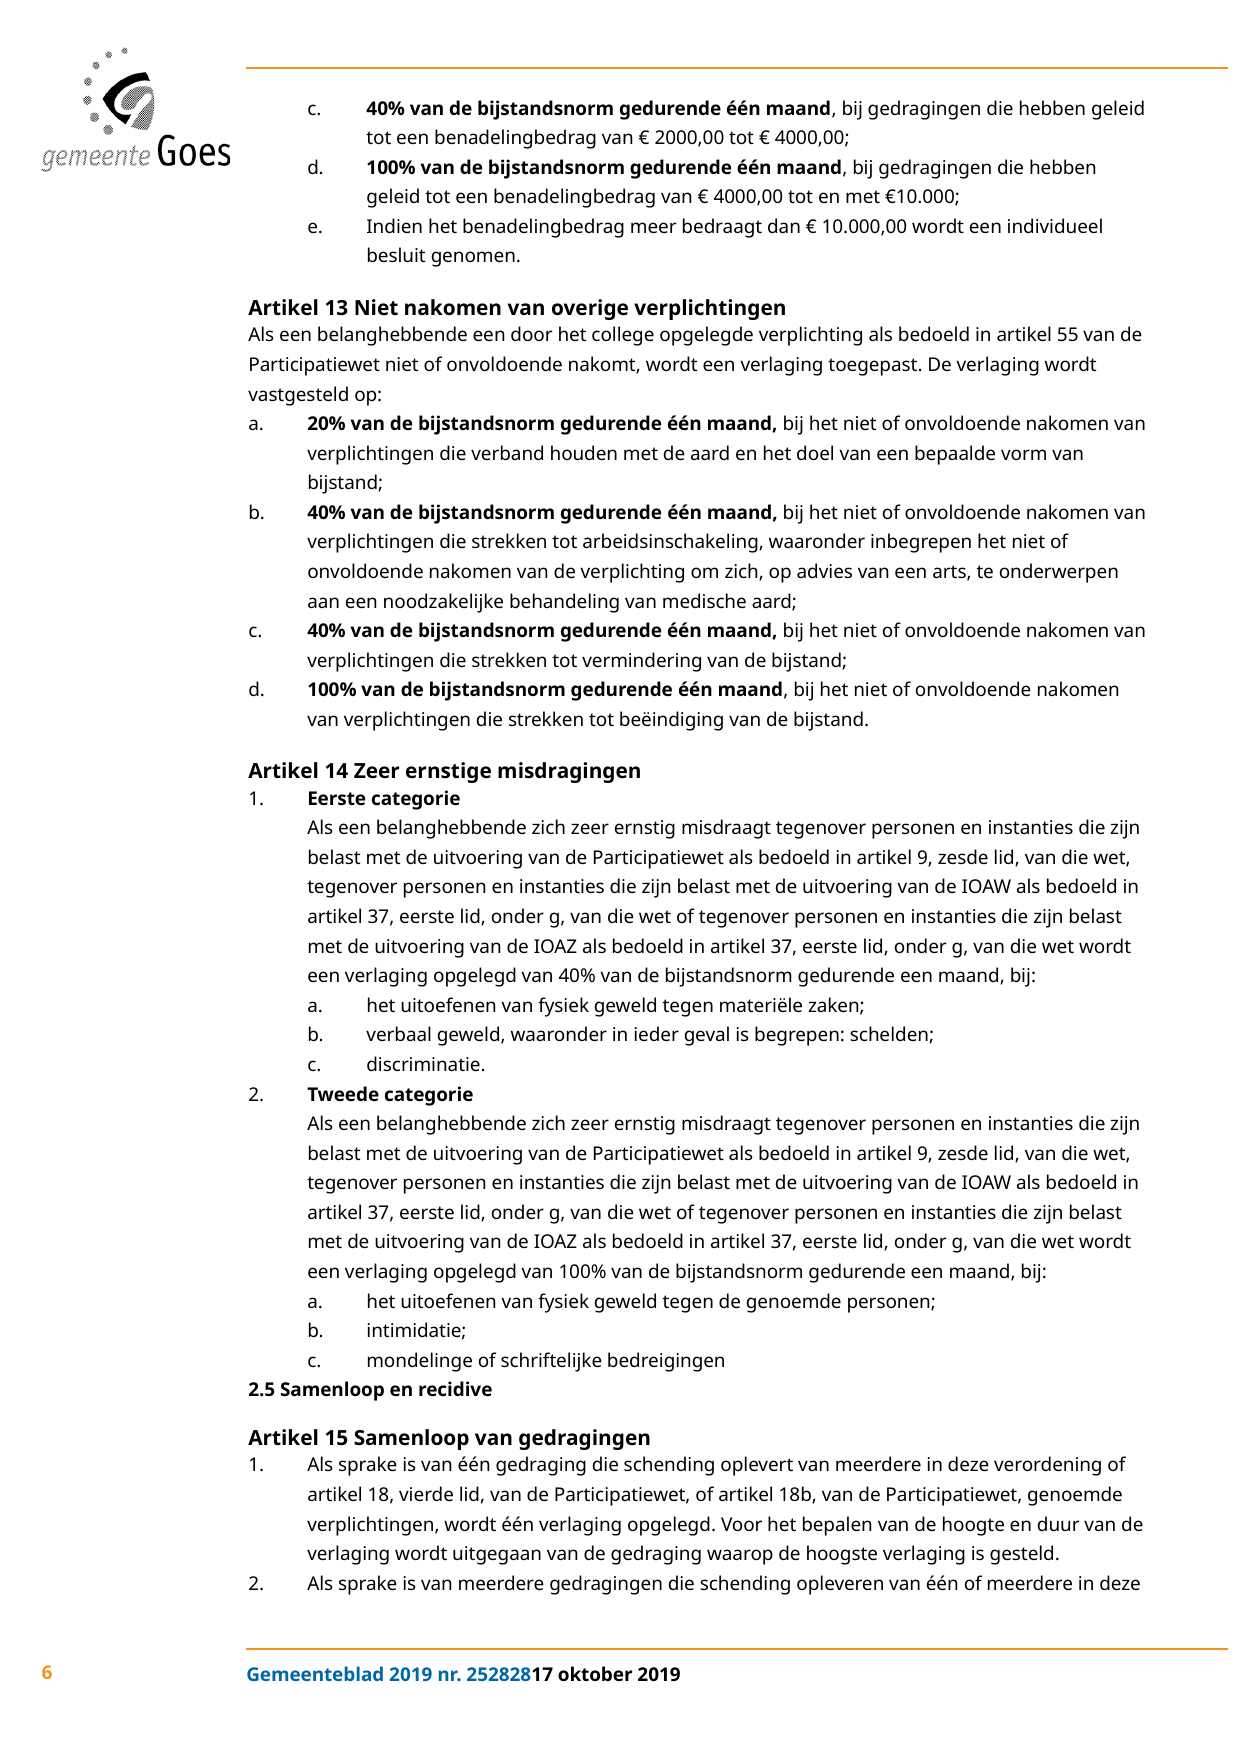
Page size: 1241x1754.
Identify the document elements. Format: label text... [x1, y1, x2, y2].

text Artikel 15 Samenloop van gedragingen [248, 1423, 1152, 1452]
list 40% van de bijstandsnorm gedurende één maand, bij gedragingen die hebben geleid tot een benadelingbedrag van € 2000,00 tot € 4000,00; [307, 95, 1152, 150]
list mondelinge of schriftelijke bedreigingen [307, 1347, 1152, 1373]
list 40% van de bijstandsnorm gedurende één maand, bij het niet of onvoldoende nakomen van verplichtingen die strekken tot vermindering van de bijstand; [248, 617, 1152, 673]
list 100% van de bijstandsnorm gedurende één maand, bij gedragingen die hebben geleid tot een benadelingbedrag van € 4000,00 tot en met €10.000; [307, 154, 1152, 209]
list Als een belanghebbende zich zeer ernstig misdraagt tegenover personen en instanties die zijn belast met de uitvoering van de Participatiewet als bedoeld in artikel 9, zesde lid, van die wet, tegenover personen en instanties die zijn belast met de uitvoering van de IOAW als bedoeld in artikel 37, eerste lid, onder g, van die wet of tegenover personen en instanties die zijn belast met de uitvoering van de IOAZ als bedoeld in artikel 37, eerste lid, onder g, van die wet wordt een verlaging opgelegd van 40% van de bijstandsnorm gedurende een maand, bij: [248, 814, 1152, 988]
list Tweede categorie [248, 1081, 1152, 1107]
list 20% van de bijstandsnorm gedurende één maand, bij het niet of onvoldoende nakomen van verplichtingen die verband houden met de aard en het doel van een bepaalde vorm van bijstand; [248, 410, 1152, 495]
picture [41, 47, 231, 172]
list Als sprake is van één gedraging die schending oplevert van meerdere in deze verordening of artikel 18, vierde lid, van de Participatiewet, of artikel 18b, van de Participatiewet, genoemde verplichtingen, wordt één verlaging opgelegd. Voor het bepalen van de hoogte en duur van de verlaging wordt uitgegaan van de gedraging waarop de hoogste verlaging is gesteld. [248, 1452, 1152, 1566]
text Als een belanghebbende een door het college opgelegde verplichting als bedoeld in artikel 55 van de Participatiewet niet of onvoldoende nakomt, wordt een verlaging toegepast. De verlaging wordt vastgesteld op: [248, 322, 1152, 406]
list intimidatie; [307, 1317, 1152, 1343]
list 40% van de bijstandsnorm gedurende één maand, bij het niet of onvoldoende nakomen van verplichtingen die strekken tot arbeidsinschakeling, waaronder inbegrepen het niet of onvoldoende nakomen van de verplichting om zich, op advies van een arts, te onderwerpen aan een noodzakelijke behandeling van medische aard; [248, 499, 1152, 613]
list verbaal geweld, waaronder in ieder geval is begrepen: schelden; [307, 1022, 1152, 1047]
list Eerste categorie [248, 785, 1152, 811]
text Artikel 14 Zeer ernstige misdragingen [248, 757, 1152, 785]
list discriminatie. [307, 1051, 1152, 1077]
list het uitoefenen van fysiek geweld tegen materiële zaken; [307, 992, 1152, 1018]
text 2.5 Samenloop en recidive [248, 1377, 1152, 1402]
text Artikel 13 Niet nakomen van overige verplichtingen [248, 293, 1152, 322]
list Als sprake is van meerdere gedragingen die schending opleveren van één of meerdere in deze [248, 1570, 1152, 1596]
list Indien het benadelingbedrag meer bedraagt dan € 10.000,00 wordt een individueel besluit genomen. [307, 213, 1152, 268]
list Als een belanghebbende zich zeer ernstig misdraagt tegenover personen en instanties die zijn belast met de uitvoering van de Participatiewet als bedoeld in artikel 9, zesde lid, van die wet, tegenover personen en instanties die zijn belast met de uitvoering van de IOAW als bedoeld in artikel 37, eerste lid, onder g, van die wet of tegenover personen en instanties die zijn belast met de uitvoering van de IOAZ als bedoeld in artikel 37, eerste lid, onder g, van die wet wordt een verlaging opgelegd van 100% van de bijstandsnorm gedurende een maand, bij: [248, 1110, 1152, 1284]
list 100% van de bijstandsnorm gedurende één maand, bij het niet of onvoldoende nakomen van verplichtingen die strekken tot beëindiging van de bijstand. [248, 677, 1152, 732]
list het uitoefenen van fysiek geweld tegen de genoemde personen; [307, 1288, 1152, 1314]
